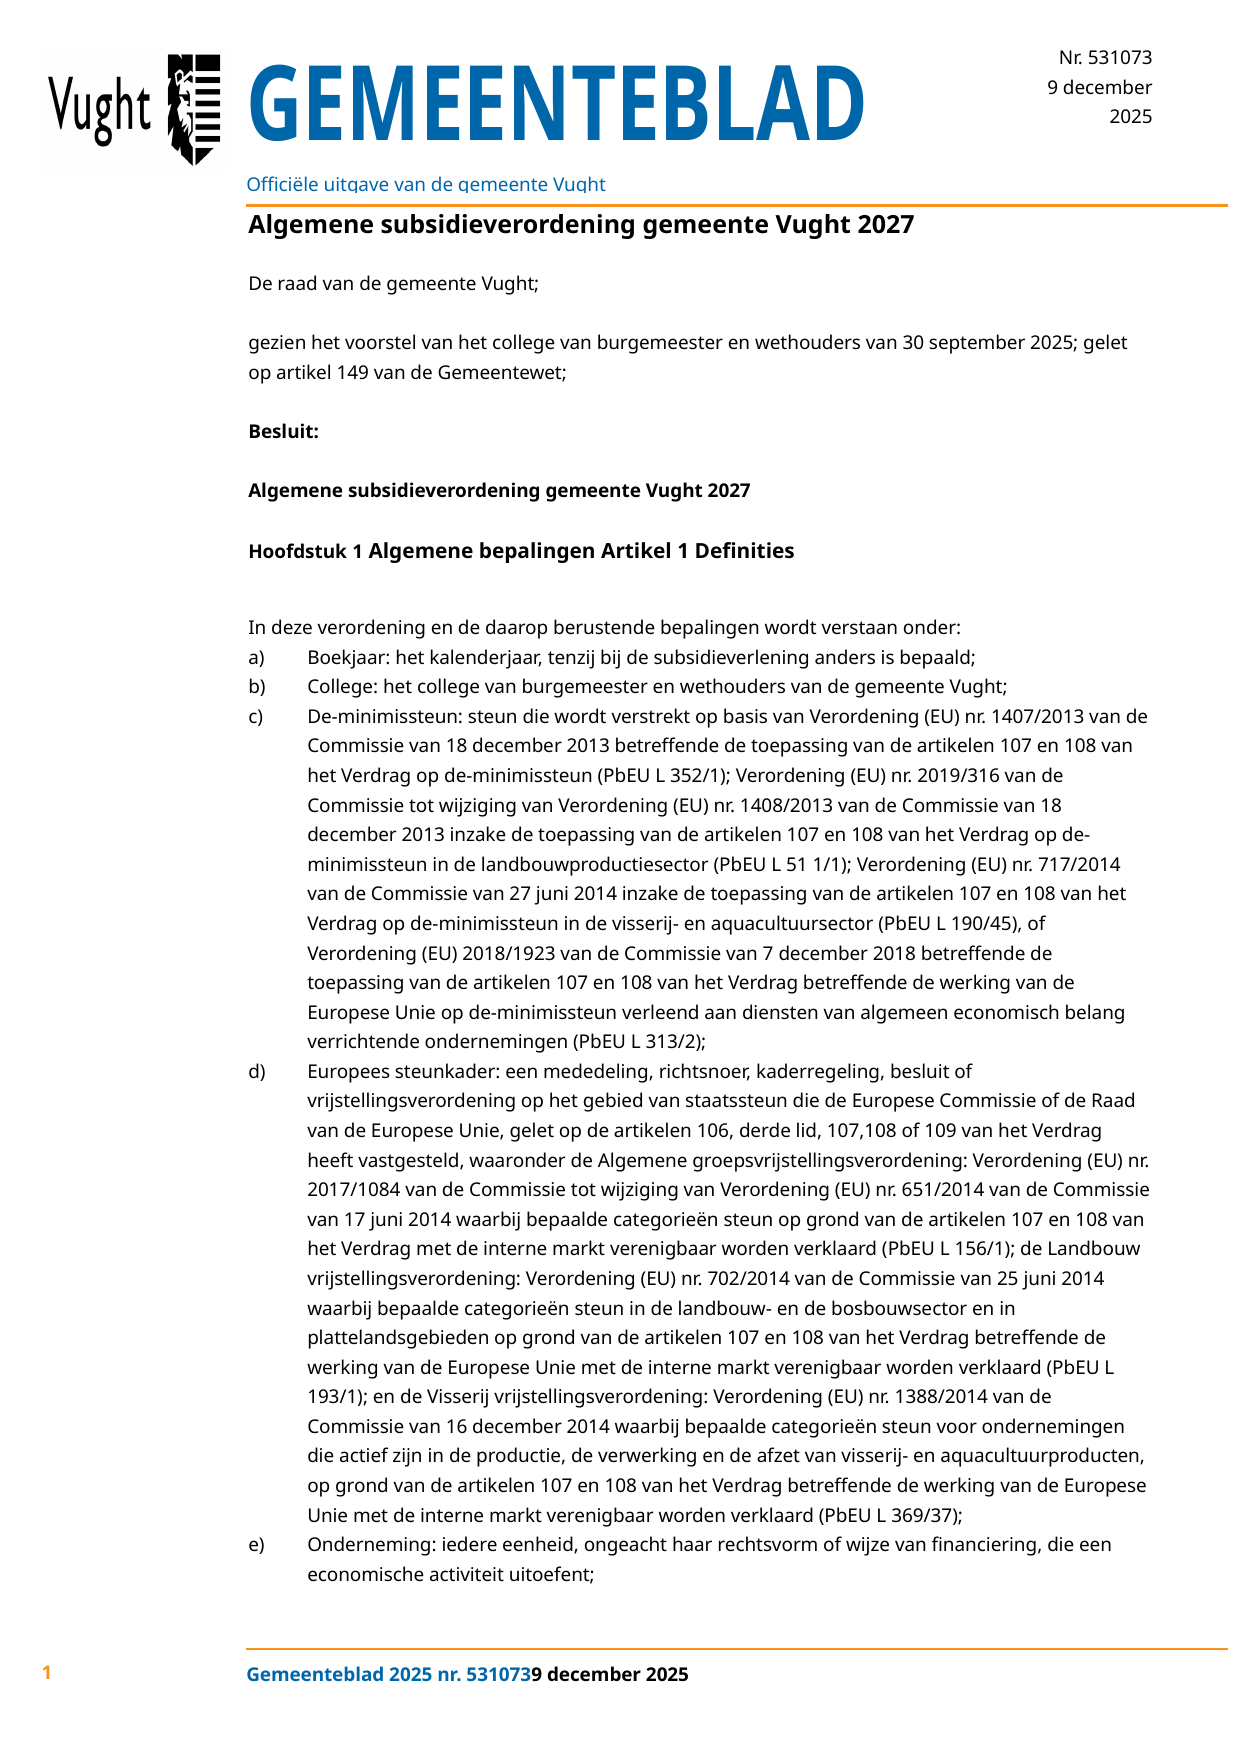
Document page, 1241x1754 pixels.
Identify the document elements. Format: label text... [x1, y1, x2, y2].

text Algemene subsidieverordening gemeente Vught 2027 [248, 207, 1152, 241]
text Algemene subsidieverordening gemeente Vught 2027 [248, 477, 1152, 503]
text gezien het voorstel van het college van burgemeester en wethouders van 30 september 2025; gelet op artikel 149 van de Gemeentewet; [248, 329, 1152, 385]
list De-minimissteun: steun die wordt verstrekt op basis van Verordening (EU) nr. 1407/2013 van de Commissie van 18 december 2013 betreffende de toepassing van de artikelen 107 en 108 van het Verdrag op de-minimissteun (PbEU L 352/1); Verordening (EU) nr. 2019/316 van de Commissie tot wijziging van Verordening (EU) nr. 1408/2013 van de Commissie van 18 december 2013 inzake de toepassing van de artikelen 107 en 108 van het Verdrag op de-minimissteun in de landbouwproductiesector (PbEU L 51 1/1); Verordening (EU) nr. 717/2014 van de Commissie van 27 juni 2014 inzake de toepassing van de artikelen 107 en 108 van het Verdrag op de-minimissteun in de visserij- en aquacultuursector (PbEU L 190/45), of Verordening (EU) 2018/1923 van de Commissie van 7 december 2018 betreffende de toepassing van de artikelen 107 en 108 van het Verdrag betreffende de werking van de Europese Unie op de-minimissteun verleend aan diensten van algemeen economisch belang verrichtende ondernemingen (PbEU L 313/2); [248, 703, 1152, 1054]
list Europees steunkader: een mededeling, richtsnoer, kaderregeling, besluit of vrijstellingsverordening op het gebied van staatssteun die de Europese Commissie of de Raad van de Europese Unie, gelet op de artikelen 106, derde lid, 107,108 of 109 van het Verdrag heeft vastgesteld, waaronder de Algemene groepsvrijstellingsverordening: Verordening (EU) nr. 2017/1084 van de Commissie tot wijziging van Verordening (EU) nr. 651/2014 van de Commissie van 17 juni 2014 waarbij bepaalde categorieën steun op grond van de artikelen 107 en 108 van het Verdrag met de interne markt verenigbaar worden verklaard (PbEU L 156/1); de Landbouw vrijstellingsverordening: Verordening (EU) nr. 702/2014 van de Commissie van 25 juni 2014 waarbij bepaalde categorieën steun in de landbouw- en de bosbouwsector en in plattelandsgebieden op grond van de artikelen 107 en 108 van het Verdrag betreffende de werking van de Europese Unie met de interne markt verenigbaar worden verklaard (PbEU L 193/1); en de Visserij vrijstellingsverordening: Verordening (EU) nr. 1388/2014 van de Commissie van 16 december 2014 waarbij bepaalde categorieën steun voor ondernemingen die actief zijn in de productie, de verwerking en de afzet van visserij- en aquacultuurproducten, op grond van de artikelen 107 en 108 van het Verdrag betreffende de werking van de Europese Unie met de interne markt verenigbaar worden verklaard (PbEU L 369/37); [248, 1058, 1152, 1527]
list Onderneming: iedere eenheid, ongeacht haar rechtsvorm of wijze van financiering, die een economische activiteit uitoefent; [248, 1531, 1152, 1587]
text De raad van de gemeente Vught; [248, 270, 1152, 296]
text Besluit: [248, 418, 1152, 444]
picture [41, 47, 231, 172]
text Hoofdstuk 1 Algemene bepalingen Artikel 1 Definities [248, 537, 1152, 565]
text In deze verordening en de daarop berustende bepalingen wordt verstaan onder: [248, 614, 1152, 640]
list College: het college van burgemeester en wethouders van de gemeente Vught; [248, 673, 1152, 699]
list Boekjaar: het kalenderjaar, tenzij bij de subsidieverlening anders is bepaald; [248, 644, 1152, 669]
